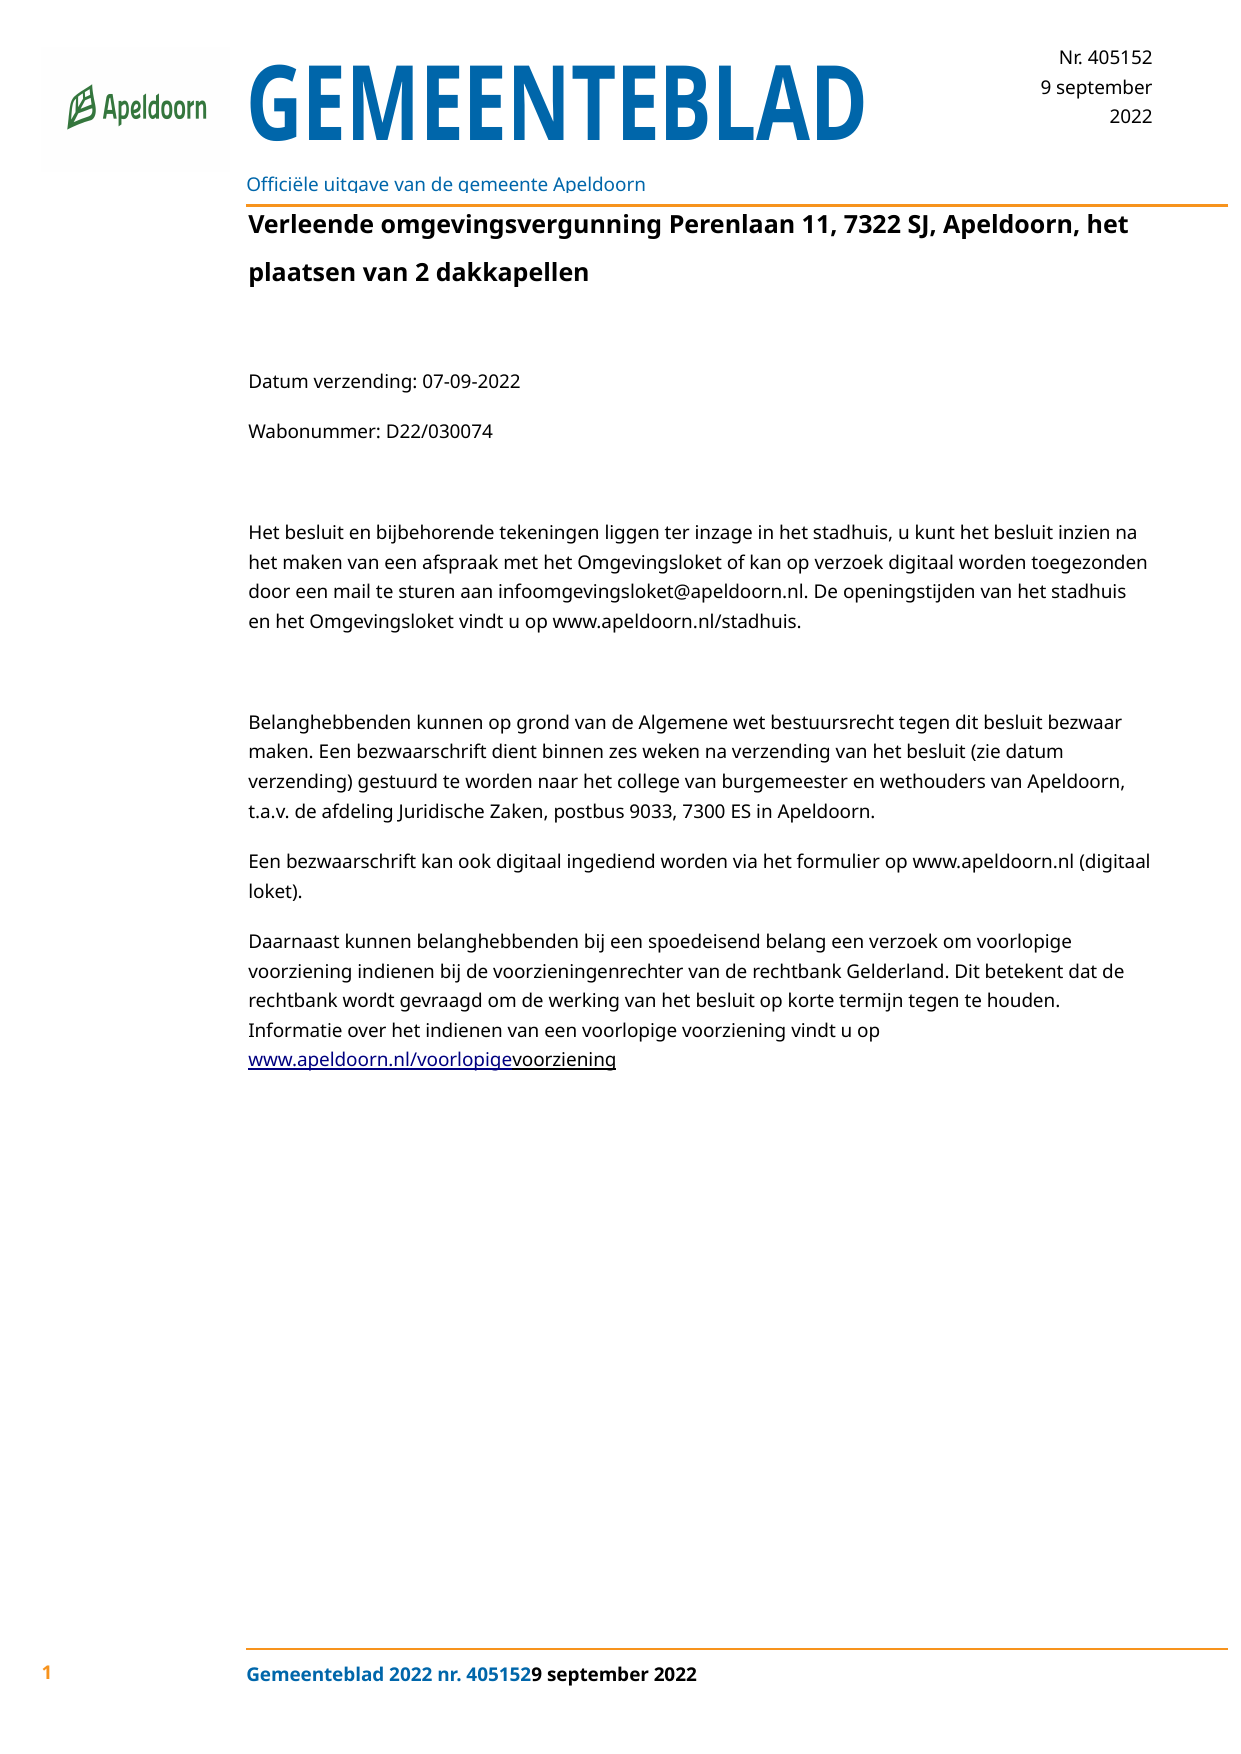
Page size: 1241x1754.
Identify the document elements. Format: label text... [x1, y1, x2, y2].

text Het besluit en bijbehorende tekeningen liggen ter inzage in het stadhuis, u kunt het besluit inzien na het maken van een afspraak met het Omgevingsloket of kan op verzoek digitaal worden toegezonden door een mail te sturen aan infoomgevingsloket@apeldoorn.nl. De openingstijden van het stadhuis en het Omgevingsloket vindt u op www.apeldoorn.nl/stadhuis. [248, 519, 1152, 634]
picture [41, 47, 231, 172]
text Verleende omgevingsvergunning Perenlaan 11, 7322 SJ, Apeldoorn, het plaatsen van 2 dakkapellen [248, 207, 1152, 288]
text Datum verzending: 07-09-2022 [248, 368, 1152, 394]
text Een bezwaarschrift kan ook digitaal ingediend worden via het formulier op www.apeldoorn.nl (digitaal loket). [248, 848, 1152, 904]
text Daarnaast kunnen belanghebbenden bij een spoedeisend belang een verzoek om voorlopige voorziening indienen bij de voorzieningenrechter van de rechtbank Gelderland. Dit betekent dat de rechtbank wordt gevraagd om de werking van het besluit op korte termijn tegen te houden. Informatie over het indienen van een voorlopige voorziening vindt u op www.apeldoorn.nl/voorlopigevoorziening [248, 928, 1152, 1072]
text Belanghebbenden kunnen op grond van de Algemene wet bestuursrecht tegen dit besluit bezwaar maken. Een bezwaarschrift dient binnen zes weken na verzending van het besluit (zie datum verzending) gestuurd te worden naar het college van burgemeester en wethouders van Apeldoorn, t.a.v. de afdeling Juridische Zaken, postbus 9033, 7300 ES in Apeldoorn. [248, 709, 1152, 824]
text Wabonummer: D22/030074 [248, 419, 1152, 444]
